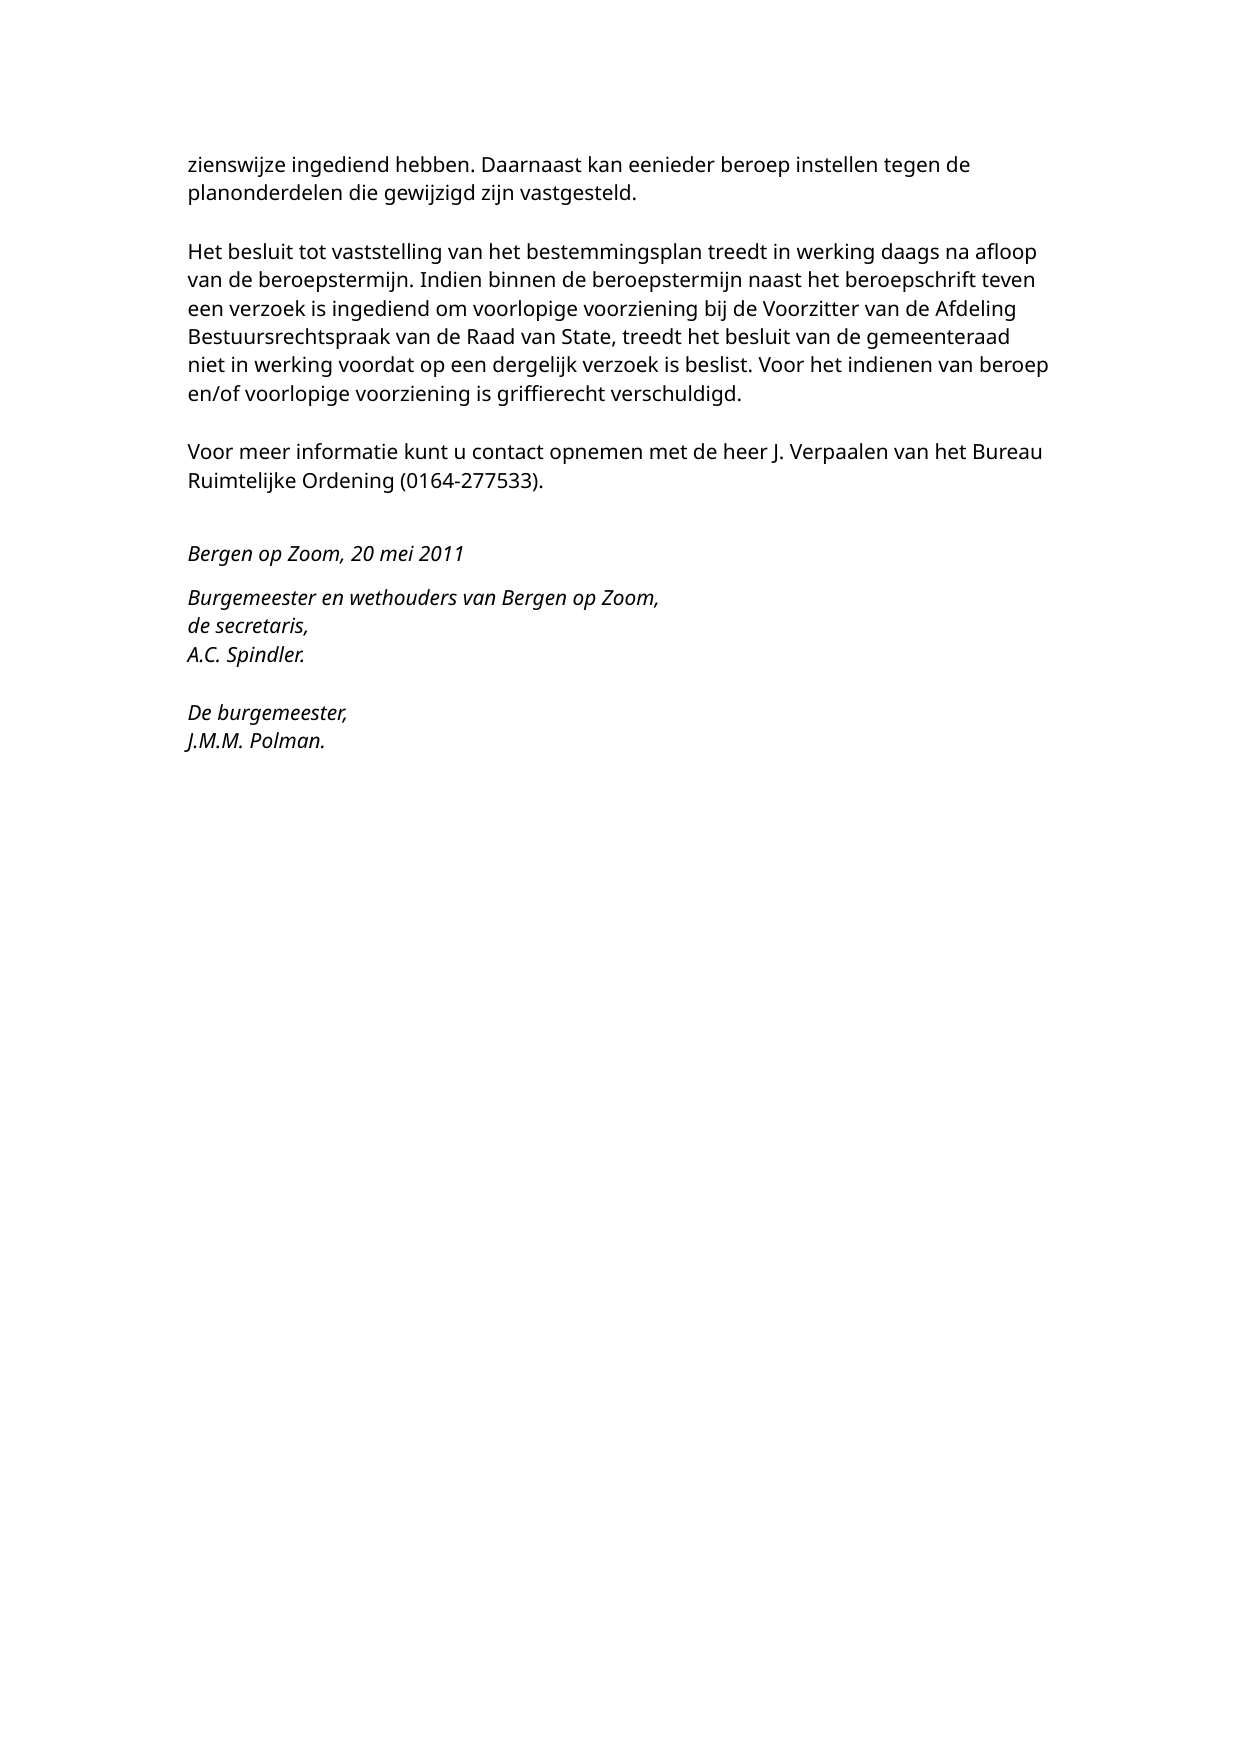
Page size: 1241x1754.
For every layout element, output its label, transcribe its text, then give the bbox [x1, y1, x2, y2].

text A.C. Spindler. [187, 640, 1053, 668]
text zienswijze ingediend hebben. Daarnaast kan eenieder beroep instellen tegen de planonderdelen die gewijzigd zijn vastgesteld. [187, 150, 1053, 207]
text de secretaris, [187, 611, 1053, 640]
text Burgemeester en wethouders van Bergen op Zoom, [187, 583, 1053, 611]
text J.M.M. Polman. [187, 727, 1053, 755]
text De burgemeester, [187, 698, 1053, 727]
text Bergen op Zoom, 20 mei 2011 [187, 539, 1053, 568]
text Voor meer informatie kunt u contact opnemen met de heer J. Verpaalen van het Bureau Ruimtelijke Ordening (0164-277533). [187, 437, 1053, 494]
text Het besluit tot vaststelling van het bestemmingsplan treedt in werking daags na afloop van de beroepstermijn. Indien binnen de beroepstermijn naast het beroepschrift teven een verzoek is ingediend om voorlopige voorziening bij de Voorzitter van de Afdeling Bestuursrechtspraak van de Raad van State, treedt het besluit van de gemeenteraad niet in werking voordat op een dergelijk verzoek is beslist. Voor het indienen van beroep en/of voorlopige voorziening is griffierecht verschuldigd. [187, 237, 1053, 407]
